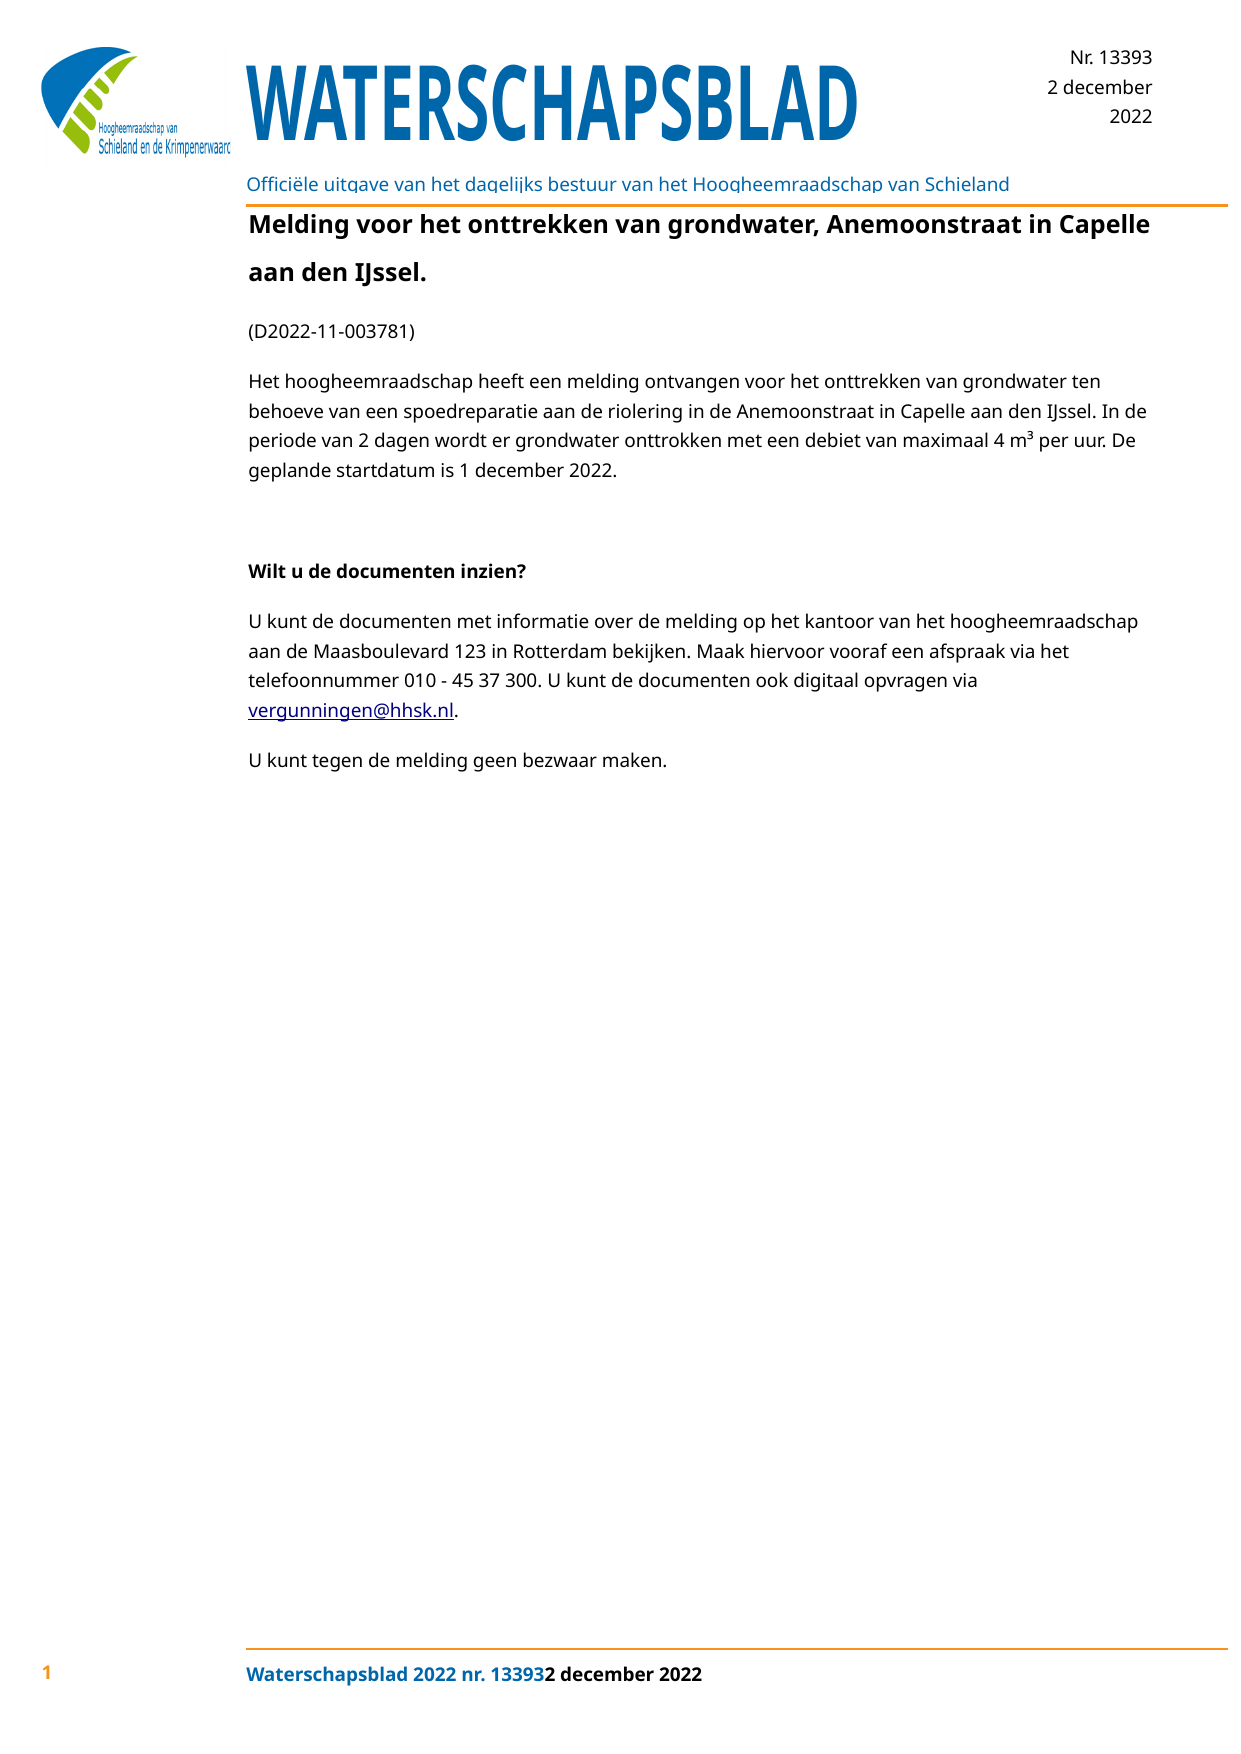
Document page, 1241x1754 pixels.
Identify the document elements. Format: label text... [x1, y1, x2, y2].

text Melding voor het onttrekken van grondwater, Anemoonstraat in Capelle aan den IJssel. [248, 207, 1152, 288]
text Wilt u de documenten inzien? [248, 558, 1152, 584]
text U kunt tegen de melding geen bezwaar maken. [248, 747, 1152, 773]
text U kunt de documenten met informatie over de melding op het kantoor van het hoogheemraadschap aan de Maasboulevard 123 in Rotterdam bekijken. Maak hiervoor vooraf een afspraak via het telefoonnummer 010 - 45 37 300. U kunt de documenten ook digitaal opvragen via vergunningen@hhsk.nl. [248, 608, 1152, 723]
picture [41, 47, 231, 172]
text Het hoogheemraadschap heeft een melding ontvangen voor het onttrekken van grondwater ten behoeve van een spoedreparatie aan de riolering in de Anemoonstraat in Capelle aan den IJssel. In de periode van 2 dagen wordt er grondwater onttrokken met een debiet van maximaal 4 m³ per uur. De geplande startdatum is 1 december 2022. [248, 368, 1152, 483]
text (D2022-11-003781) [248, 318, 1152, 344]
